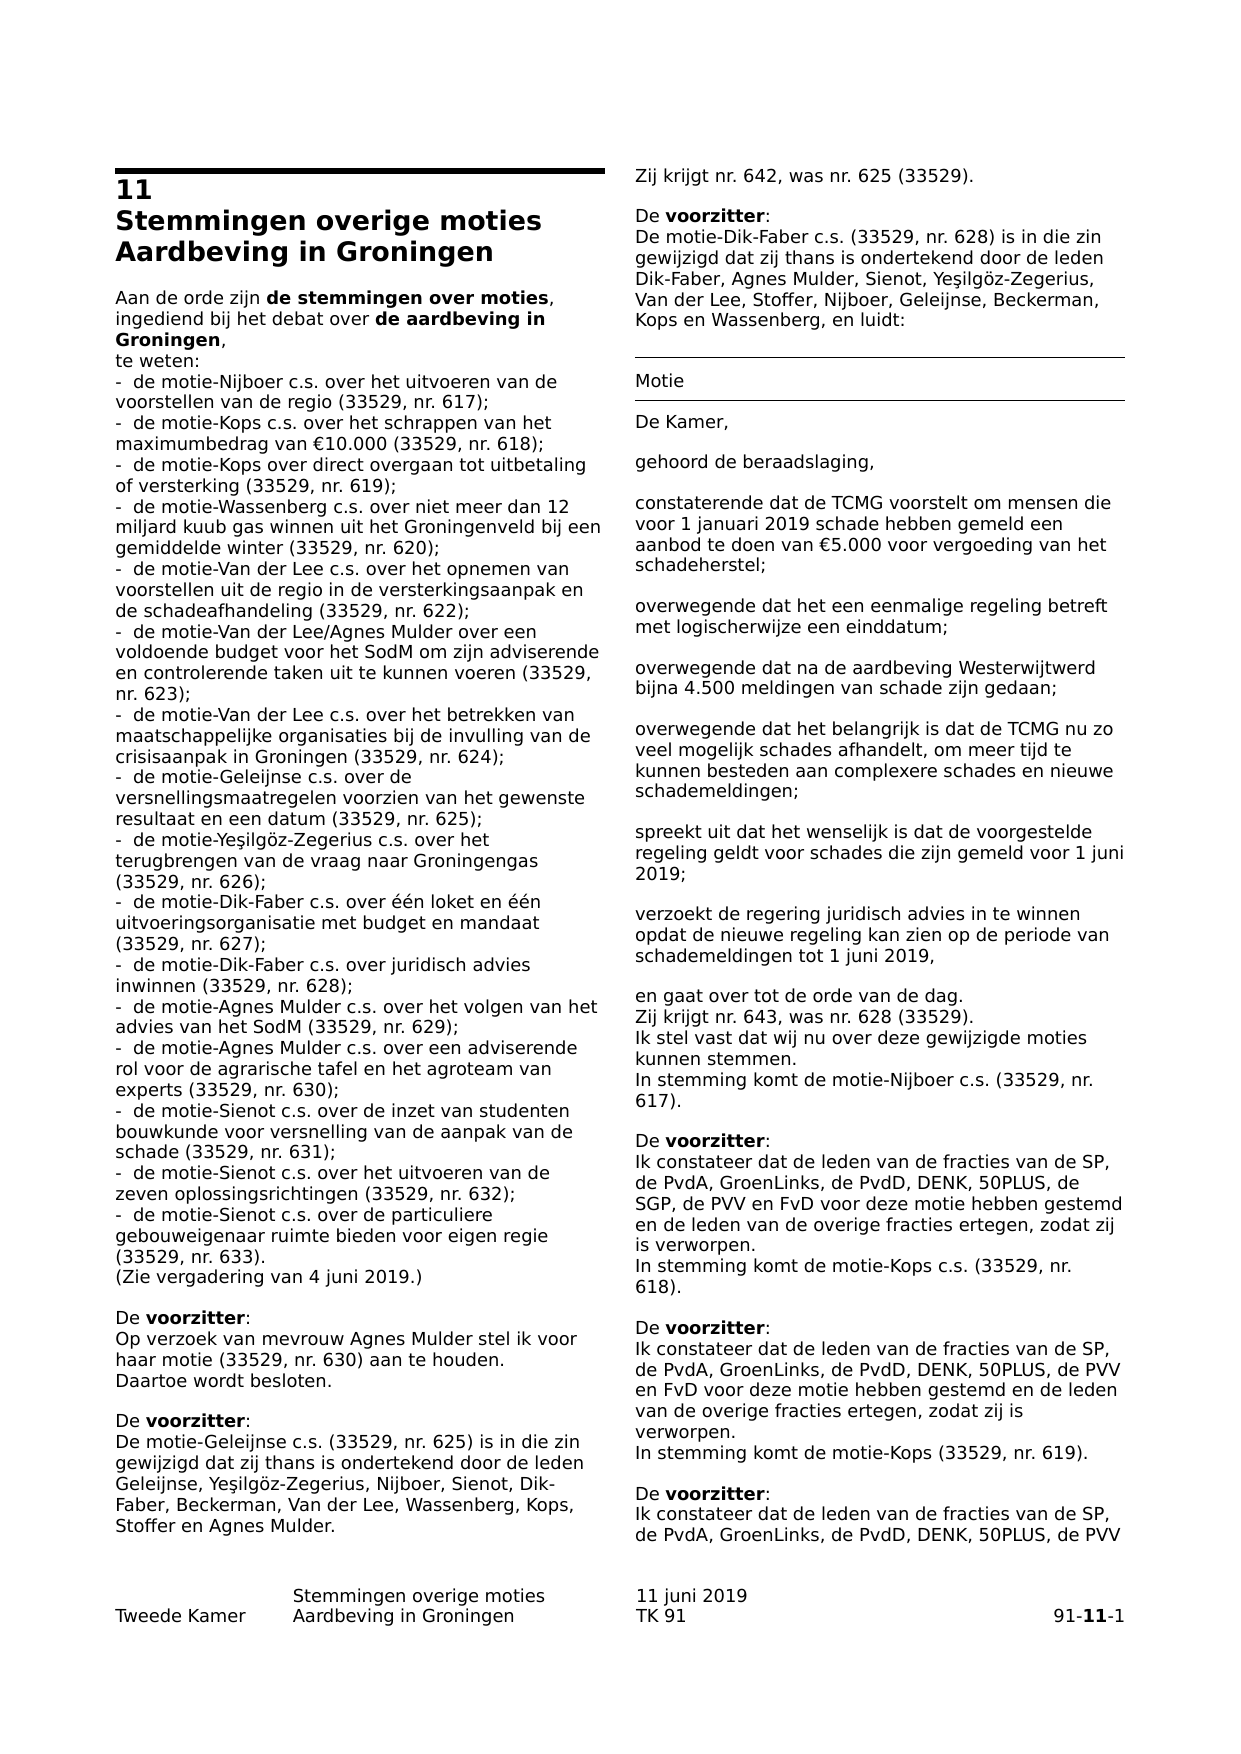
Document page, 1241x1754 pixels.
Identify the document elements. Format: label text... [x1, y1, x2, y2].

title 11 Stemmingen overige moties Aardbeving in Groningen [115, 174, 605, 268]
text In stemming komt de motie-Kops (33529, nr. 619). [635, 1443, 1125, 1463]
list de motie-Kops c.s. over het schrappen van het maximumbedrag van €10.000 (33529, nr. 618); [115, 413, 605, 455]
list de motie-Kops over direct overgaan tot uitbetaling of versterking (33529, nr. 619); [115, 455, 605, 496]
text constaterende dat de TCMG voorstelt om mensen die voor 1 januari 2019 schade hebben gemeld een aanbod te doen van €5.000 voor vergoeding van het schadeherstel; [635, 493, 1125, 576]
text verzoekt de regering juridisch advies in te winnen opdat de nieuwe regeling kan zien op de periode van schademeldingen tot 1 juni 2019, [635, 904, 1125, 966]
text te weten: [115, 351, 605, 371]
text Op verzoek van mevrouw Agnes Mulder stel ik voor haar motie (33529, nr. 630) aan te houden. [115, 1329, 605, 1371]
list de motie-Agnes Mulder c.s. over het volgen van het advies van het SodM (33529, nr. 629); [115, 996, 605, 1038]
text De voorzitter: [115, 1308, 605, 1329]
text De voorzitter: [635, 1131, 1125, 1152]
list de motie-Sienot c.s. over de inzet van studenten bouwkunde voor versnelling van de aanpak van de schade (33529, nr. 631); [115, 1101, 605, 1163]
text In stemming komt de motie-Nijboer c.s. (33529, nr. 617). [635, 1069, 1125, 1111]
text overwegende dat na de aardbeving Westerwijtwerd bijna 4.500 meldingen van schade zijn gedaan; [635, 657, 1125, 699]
list de motie-Nijboer c.s. over het uitvoeren van de voorstellen van de regio (33529, nr. 617); [115, 371, 605, 413]
text In stemming komt de motie-Kops c.s. (33529, nr. 618). [635, 1256, 1125, 1298]
text Motie [635, 371, 1125, 392]
text De motie-Geleijnse c.s. (33529, nr. 625) is in die zin gewijzigd dat zij thans is ondertekend door de leden Geleijnse, Yeşilgöz-Zegerius, Nijboer, Sienot, Dik-Faber, Beckerman, Van der Lee, Wassenberg, Kops, Stoffer en Agnes Mulder. [115, 1432, 605, 1536]
text Ik constateer dat de leden van de fracties van de SP, de PvdA, GroenLinks, de PvdD, DENK, 50PLUS, de PVV en FvD voor deze motie hebben gestemd en de leden van de overige fracties ertegen, zodat zij is verworpen. [635, 1338, 1125, 1443]
text spreekt uit dat het wenselijk is dat de voorgestelde regeling geldt voor schades die zijn gemeld voor 1 juni 2019; [635, 822, 1125, 884]
list de motie-Van der Lee/Agnes Mulder over een voldoende budget voor het SodM om zijn adviserende en controlerende taken uit te kunnen voeren (33529, nr. 623); [115, 621, 605, 705]
text Zij krijgt nr. 643, was nr. 628 (33529). [635, 1007, 1125, 1028]
list de motie-Dik-Faber c.s. over één loket en één uitvoeringsorganisatie met budget en mandaat (33529, nr. 627); [115, 892, 605, 955]
text Zij krijgt nr. 642, was nr. 625 (33529). [635, 165, 1125, 186]
text Daartoe wordt besloten. [115, 1371, 605, 1391]
text gehoord de beraadslaging, [635, 452, 1125, 473]
text De motie-Dik-Faber c.s. (33529, nr. 628) is in die zin gewijzigd dat zij thans is ondertekend door de leden Dik-Faber, Agnes Mulder, Sienot, Yeşilgöz-Zegerius, Van der Lee, Stoffer, Nijboer, Geleijnse, Beckerman, Kops en Wassenberg, en luidt: [635, 227, 1125, 331]
list de motie-Sienot c.s. over de particuliere gebouweigenaar ruimte bieden voor eigen regie (33529, nr. 633). [115, 1205, 605, 1267]
list de motie-Yeşilgöz-Zegerius c.s. over het terugbrengen van de vraag naar Groningengas (33529, nr. 626); [115, 830, 605, 892]
text Aan de orde zijn de stemmingen over moties, ingediend bij het debat over de aardbeving in Groningen, [115, 288, 605, 351]
text Ik constateer dat de leden van de fracties van de SP, de PvdA, GroenLinks, de PvdD, DENK, 50PLUS, de PVV [635, 1504, 1125, 1546]
text Ik constateer dat de leden van de fracties van de SP, de PvdA, GroenLinks, de PvdD, DENK, 50PLUS, de SGP, de PVV en FvD voor deze motie hebben gestemd en de leden van de overige fracties ertegen, zodat zij is verworpen. [635, 1152, 1125, 1256]
text De Kamer, [635, 412, 1125, 432]
text Ik stel vast dat wij nu over deze gewijzigde moties kunnen stemmen. [635, 1028, 1125, 1069]
list de motie-Dik-Faber c.s. over juridisch advies inwinnen (33529, nr. 628); [115, 955, 605, 996]
text en gaat over tot de orde van de dag. [635, 986, 1125, 1007]
text overwegende dat het een eenmalige regeling betreft met logischerwijze een einddatum; [635, 596, 1125, 637]
list de motie-Agnes Mulder c.s. over een adviserende rol voor de agrarische tafel en het agroteam van experts (33529, nr. 630); [115, 1038, 605, 1101]
text (Zie vergadering van 4 juni 2019.) [115, 1267, 605, 1288]
text De voorzitter: [635, 1318, 1125, 1338]
list de motie-Wassenberg c.s. over niet meer dan 12 miljard kuub gas winnen uit het Groningenveld bij een gemiddelde winter (33529, nr. 620); [115, 496, 605, 559]
text De voorzitter: [635, 206, 1125, 227]
text overwegende dat het belangrijk is dat de TCMG nu zo veel mogelijk schades afhandelt, om meer tijd te kunnen besteden aan complexere schades en nieuwe schademeldingen; [635, 719, 1125, 802]
list de motie-Van der Lee c.s. over het betrekken van maatschappelijke organisaties bij de invulling van de crisisaanpak in Groningen (33529, nr. 624); [115, 705, 605, 767]
text De voorzitter: [635, 1483, 1125, 1504]
list de motie-Geleijnse c.s. over de versnellingsmaatregelen voorzien van het gewenste resultaat en een datum (33529, nr. 625); [115, 767, 605, 830]
list de motie-Sienot c.s. over het uitvoeren van de zeven oplossingsrichtingen (33529, nr. 632); [115, 1163, 605, 1205]
list de motie-Van der Lee c.s. over het opnemen van voorstellen uit de regio in de versterkingsaanpak en de schadeafhandeling (33529, nr. 622); [115, 559, 605, 621]
text De voorzitter: [115, 1411, 605, 1432]
